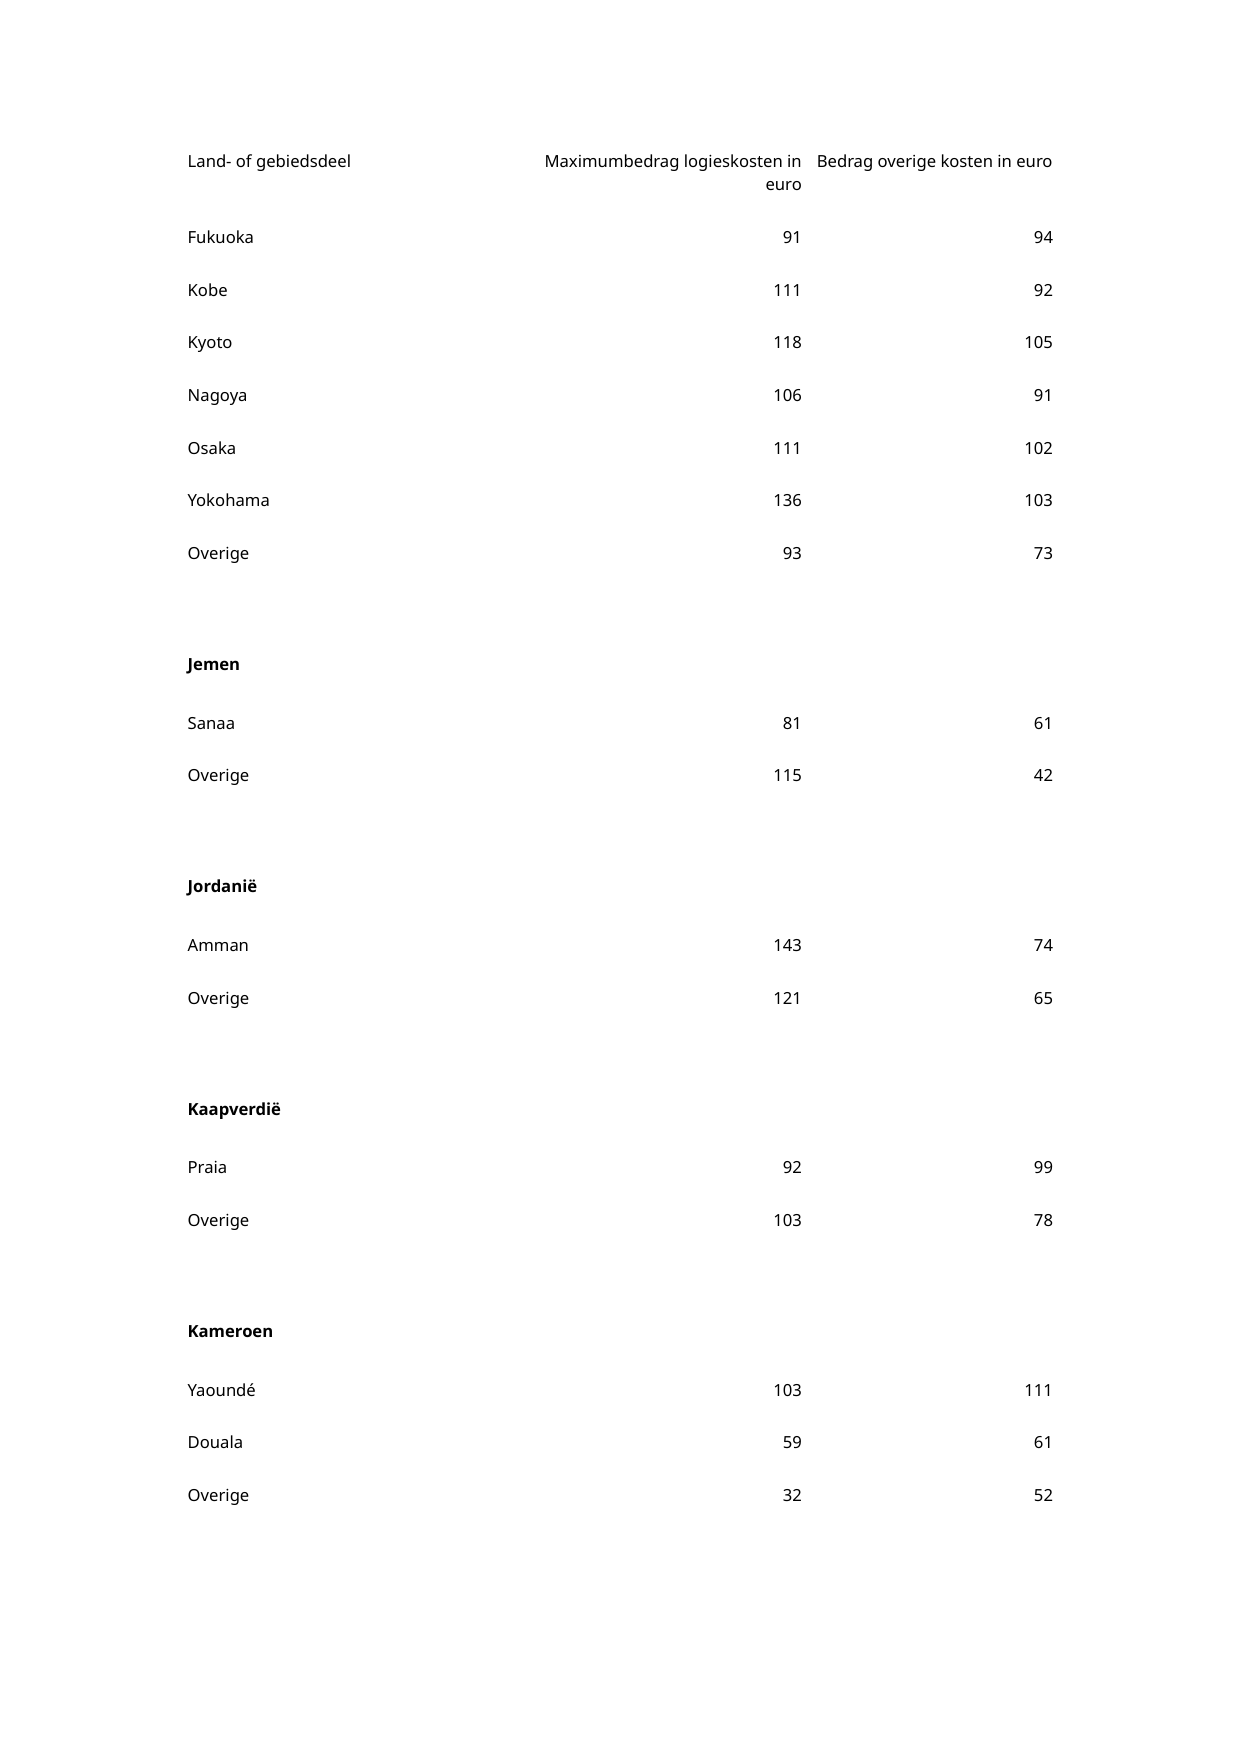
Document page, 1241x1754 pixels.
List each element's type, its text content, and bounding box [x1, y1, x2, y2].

table_cell 91 [802, 384, 1053, 436]
table_cell 93 [525, 542, 802, 594]
table_header Bedrag overige kosten in euro [802, 150, 1053, 225]
table_cell Yokohama [188, 489, 525, 542]
table_cell 59 [525, 1431, 802, 1483]
table_cell [802, 1320, 1053, 1378]
table_cell 52 [802, 1484, 1053, 1536]
table_cell [188, 1536, 525, 1595]
table_cell Amman [188, 934, 525, 986]
table_cell 106 [525, 384, 802, 436]
table_header Land- of gebiedsdeel [188, 150, 525, 225]
table_cell Overige [188, 764, 525, 817]
table_cell 111 [802, 1378, 1053, 1431]
table_header Maximumbedrag logieskosten in euro [525, 150, 802, 225]
table_cell Overige [188, 1484, 525, 1536]
table_cell 121 [525, 986, 802, 1039]
table_cell [525, 1320, 802, 1378]
table_cell [802, 1536, 1053, 1595]
table_cell 42 [802, 764, 1053, 817]
table_cell [525, 653, 802, 711]
table_cell [802, 594, 1053, 653]
table_cell [188, 1261, 525, 1320]
table_cell [802, 1039, 1053, 1097]
table_cell Fukuoka [188, 225, 525, 278]
table_cell 111 [525, 436, 802, 489]
table_cell 103 [525, 1209, 802, 1261]
table_cell [188, 594, 525, 653]
table_cell 136 [525, 489, 802, 542]
table_cell [802, 1261, 1053, 1320]
table_cell [525, 1261, 802, 1320]
table_cell Praia [188, 1156, 525, 1208]
table_cell 102 [802, 436, 1053, 489]
table_cell [802, 653, 1053, 711]
table_cell Douala [188, 1431, 525, 1483]
table_cell Jordanië [188, 875, 525, 933]
table_cell 94 [802, 225, 1053, 278]
table_cell Yaoundé [188, 1378, 525, 1431]
table_cell [188, 817, 525, 875]
table_cell [802, 875, 1053, 933]
table_cell 91 [525, 225, 802, 278]
table_cell 111 [525, 278, 802, 331]
table_cell Nagoya [188, 384, 525, 436]
table_cell 78 [802, 1209, 1053, 1261]
table_cell Overige [188, 1209, 525, 1261]
table_cell 103 [525, 1378, 802, 1431]
table_cell [525, 1098, 802, 1156]
table_cell [802, 1098, 1053, 1156]
table_cell [525, 875, 802, 933]
table_cell 118 [525, 331, 802, 383]
table_cell 92 [802, 278, 1053, 331]
table_cell 74 [802, 934, 1053, 986]
table_cell 103 [802, 489, 1053, 542]
table_cell [525, 817, 802, 875]
table_cell Jemen [188, 653, 525, 711]
table_cell 32 [525, 1484, 802, 1536]
table_cell Kameroen [188, 1320, 525, 1378]
table_cell [525, 1536, 802, 1595]
table_cell 61 [802, 711, 1053, 764]
table_cell Kyoto [188, 331, 525, 383]
table_cell Kaapverdië [188, 1098, 525, 1156]
table_cell 61 [802, 1431, 1053, 1483]
table_cell 65 [802, 986, 1053, 1039]
table_cell Sanaa [188, 711, 525, 764]
table_cell [525, 594, 802, 653]
table_cell 99 [802, 1156, 1053, 1208]
table_cell 115 [525, 764, 802, 817]
table_cell 92 [525, 1156, 802, 1208]
table_cell [802, 817, 1053, 875]
table_cell Overige [188, 986, 525, 1039]
table_cell Kobe [188, 278, 525, 331]
table_cell 143 [525, 934, 802, 986]
table_cell Osaka [188, 436, 525, 489]
table_cell [188, 1039, 525, 1097]
table_cell [525, 1039, 802, 1097]
table_cell 73 [802, 542, 1053, 594]
table_cell Overige [188, 542, 525, 594]
table_cell 81 [525, 711, 802, 764]
table_cell 105 [802, 331, 1053, 383]
